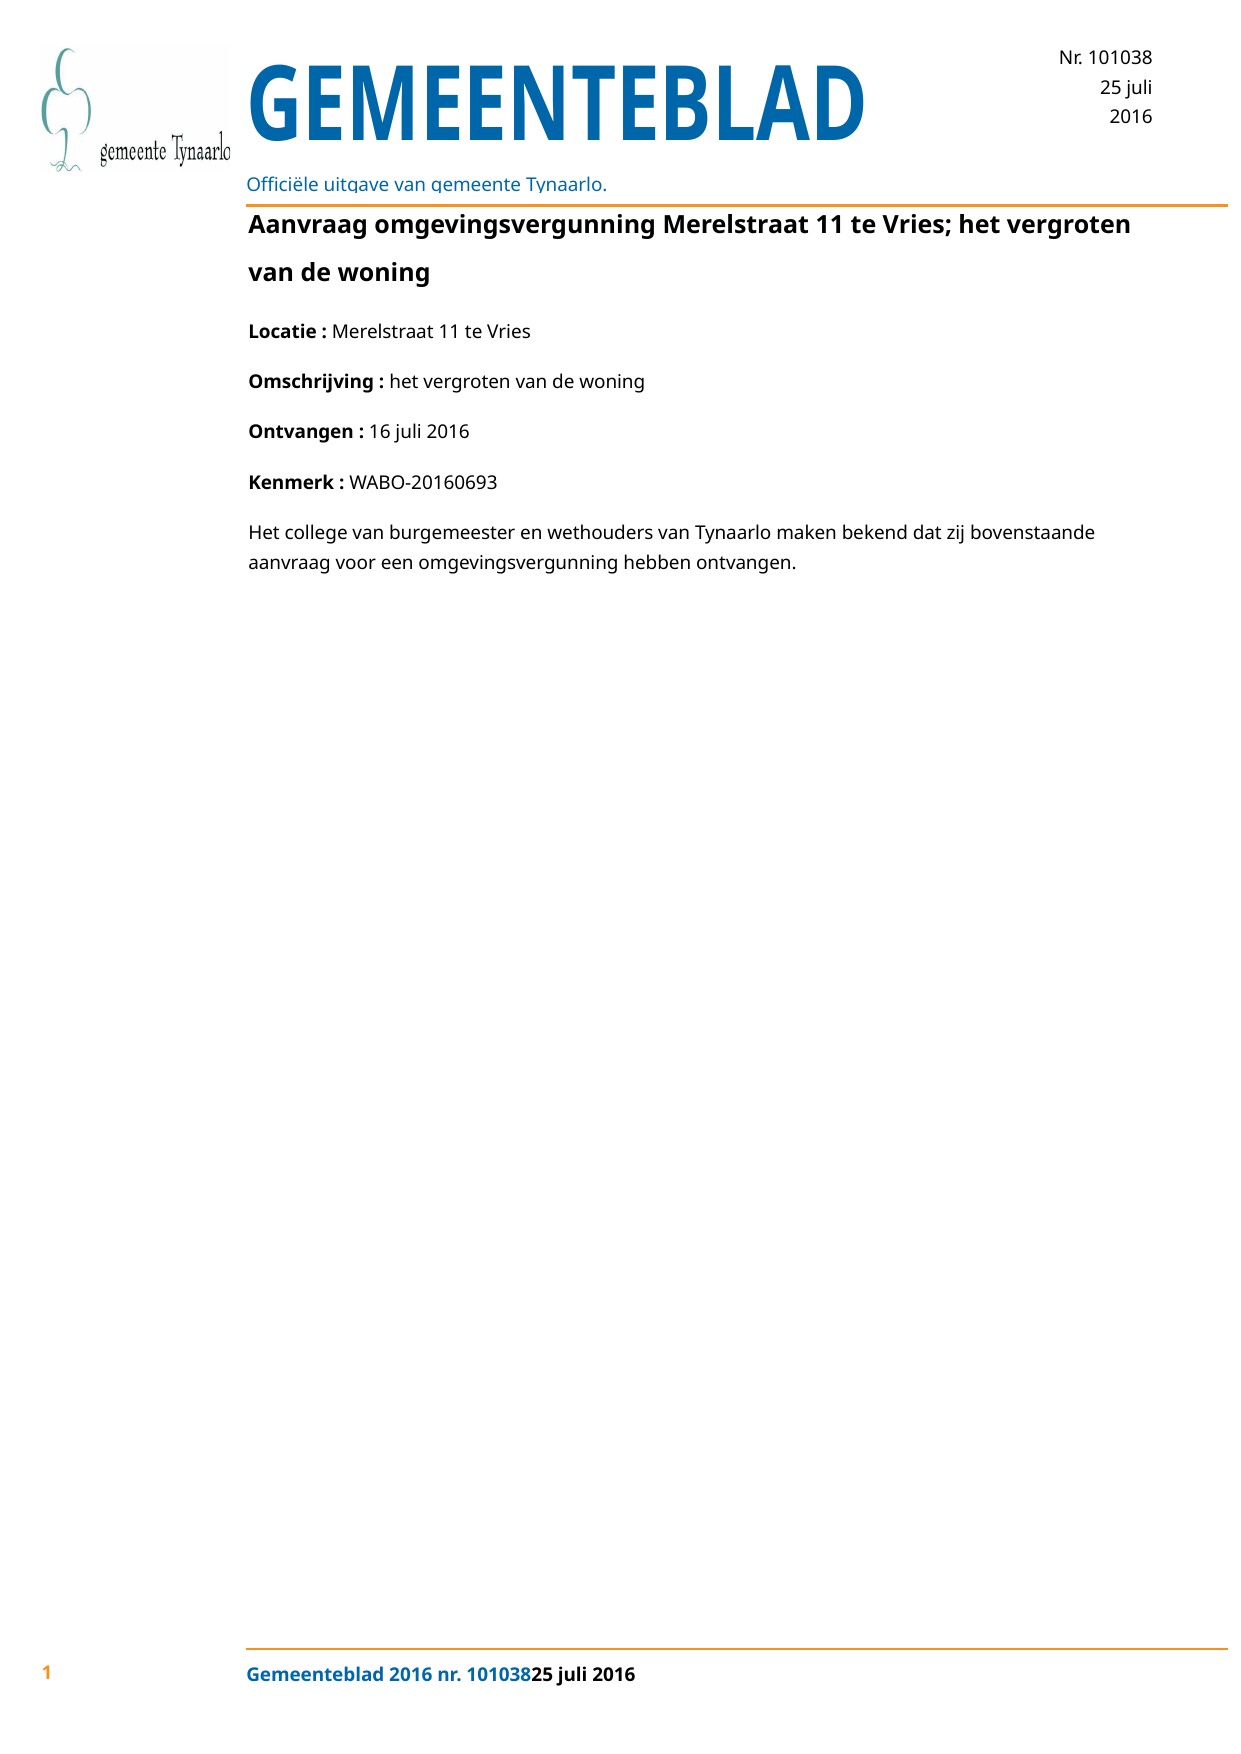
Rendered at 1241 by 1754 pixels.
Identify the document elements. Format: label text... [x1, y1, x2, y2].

text Omschrijving : het vergroten van de woning [248, 368, 1152, 394]
picture [41, 47, 231, 172]
text Kenmerk : WABO-20160693 [248, 469, 1152, 495]
text Aanvraag omgevingsvergunning Merelstraat 11 te Vries; het vergroten van de woning [248, 207, 1152, 288]
text Ontvangen : 16 juli 2016 [248, 419, 1152, 444]
text Het college van burgemeester en wethouders van Tynaarlo maken bekend dat zij bovenstaande aanvraag voor een omgevingsvergunning hebben ontvangen. [248, 519, 1152, 575]
text Locatie : Merelstraat 11 te Vries [248, 318, 1152, 344]
